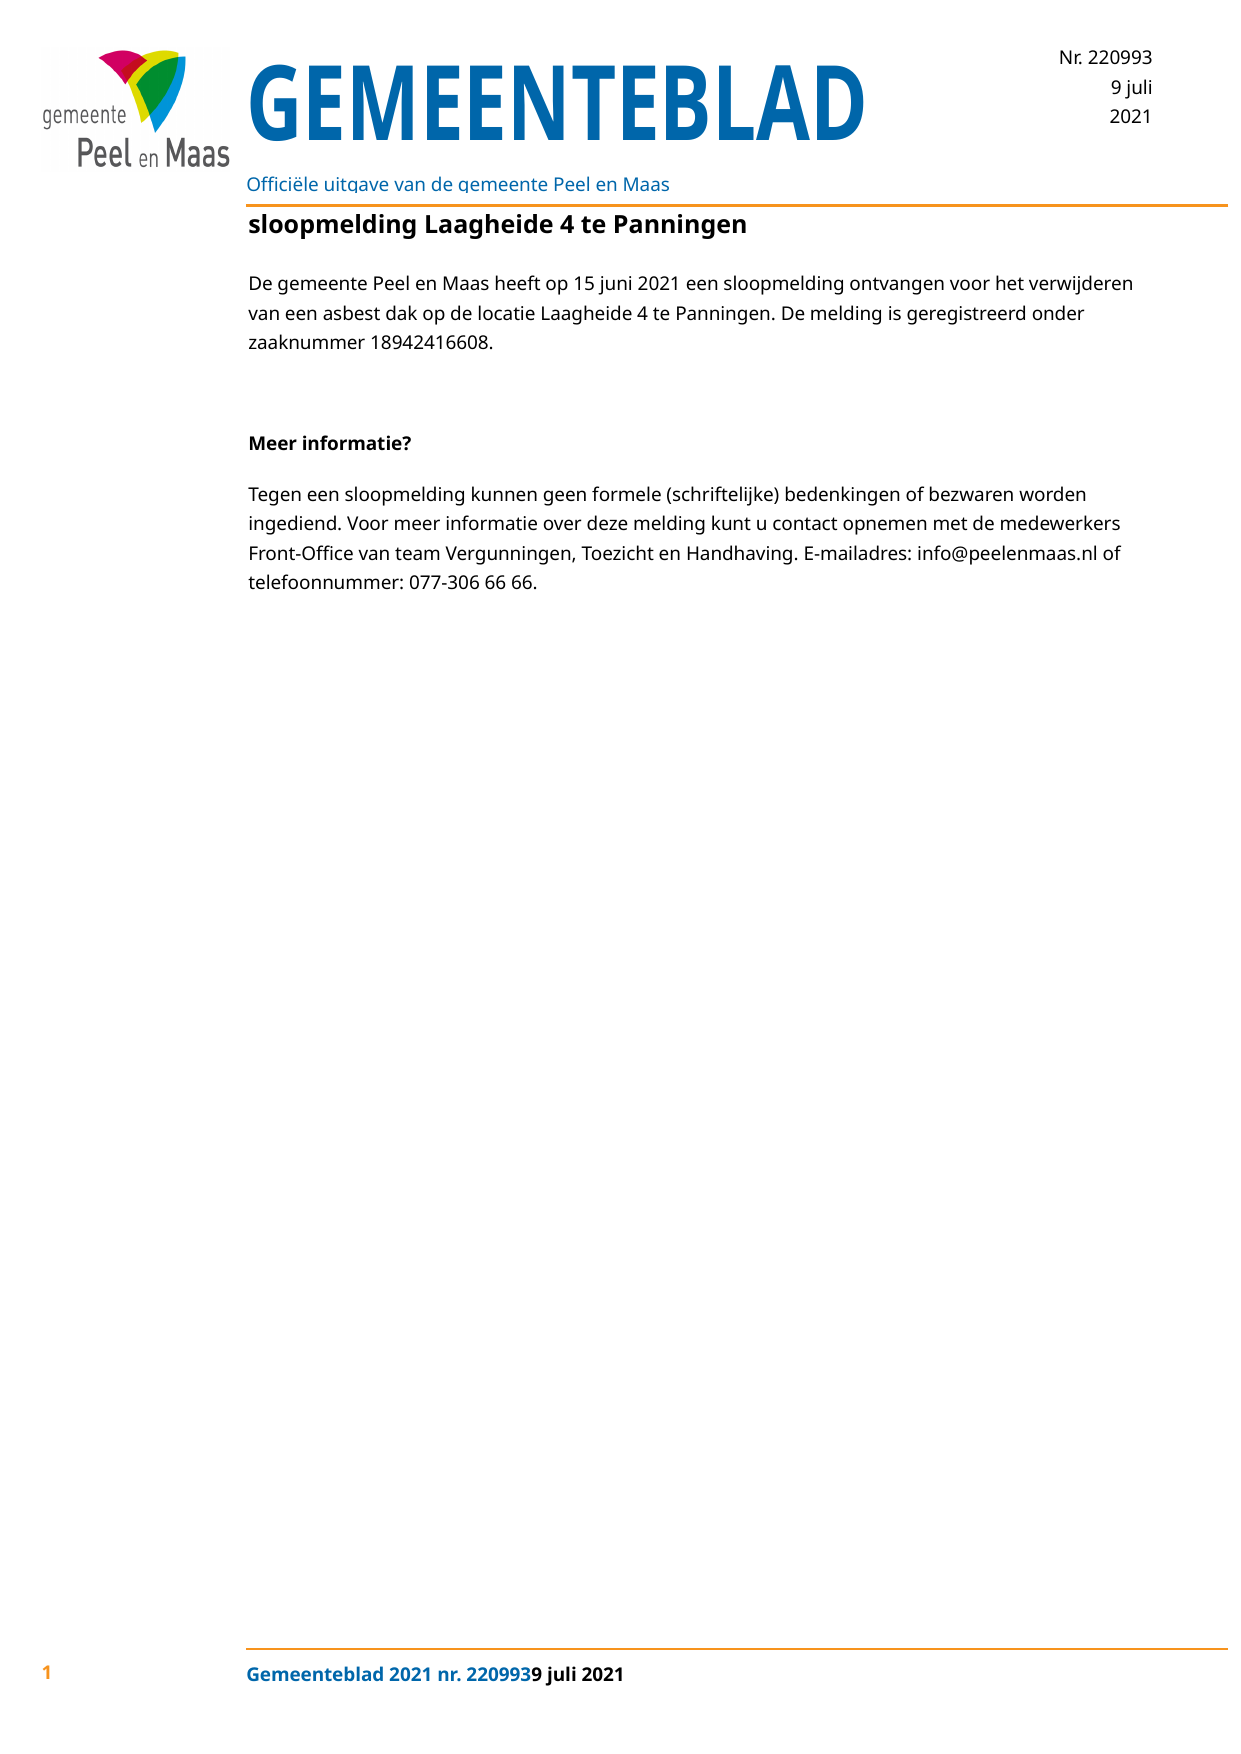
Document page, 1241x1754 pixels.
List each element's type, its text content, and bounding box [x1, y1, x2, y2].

picture [41, 47, 231, 172]
text Tegen een sloopmelding kunnen geen formele (schriftelijke) bedenkingen of bezwaren worden ingediend. Voor meer informatie over deze melding kunt u contact opnemen met de medewerkers Front-Office van team Vergunningen, Toezicht en Handhaving. E-mailadres: info@peelenmaas.nl of telefoonnummer: 077-306 66 66. [248, 481, 1152, 595]
text Meer informatie? [248, 430, 1152, 456]
text sloopmelding Laagheide 4 te Panningen [248, 207, 1152, 241]
text De gemeente Peel en Maas heeft op 15 juni 2021 een sloopmelding ontvangen voor het verwijderen van een asbest dak op de locatie Laagheide 4 te Panningen. De melding is geregistreerd onder zaaknummer 18942416608. [248, 270, 1152, 355]
